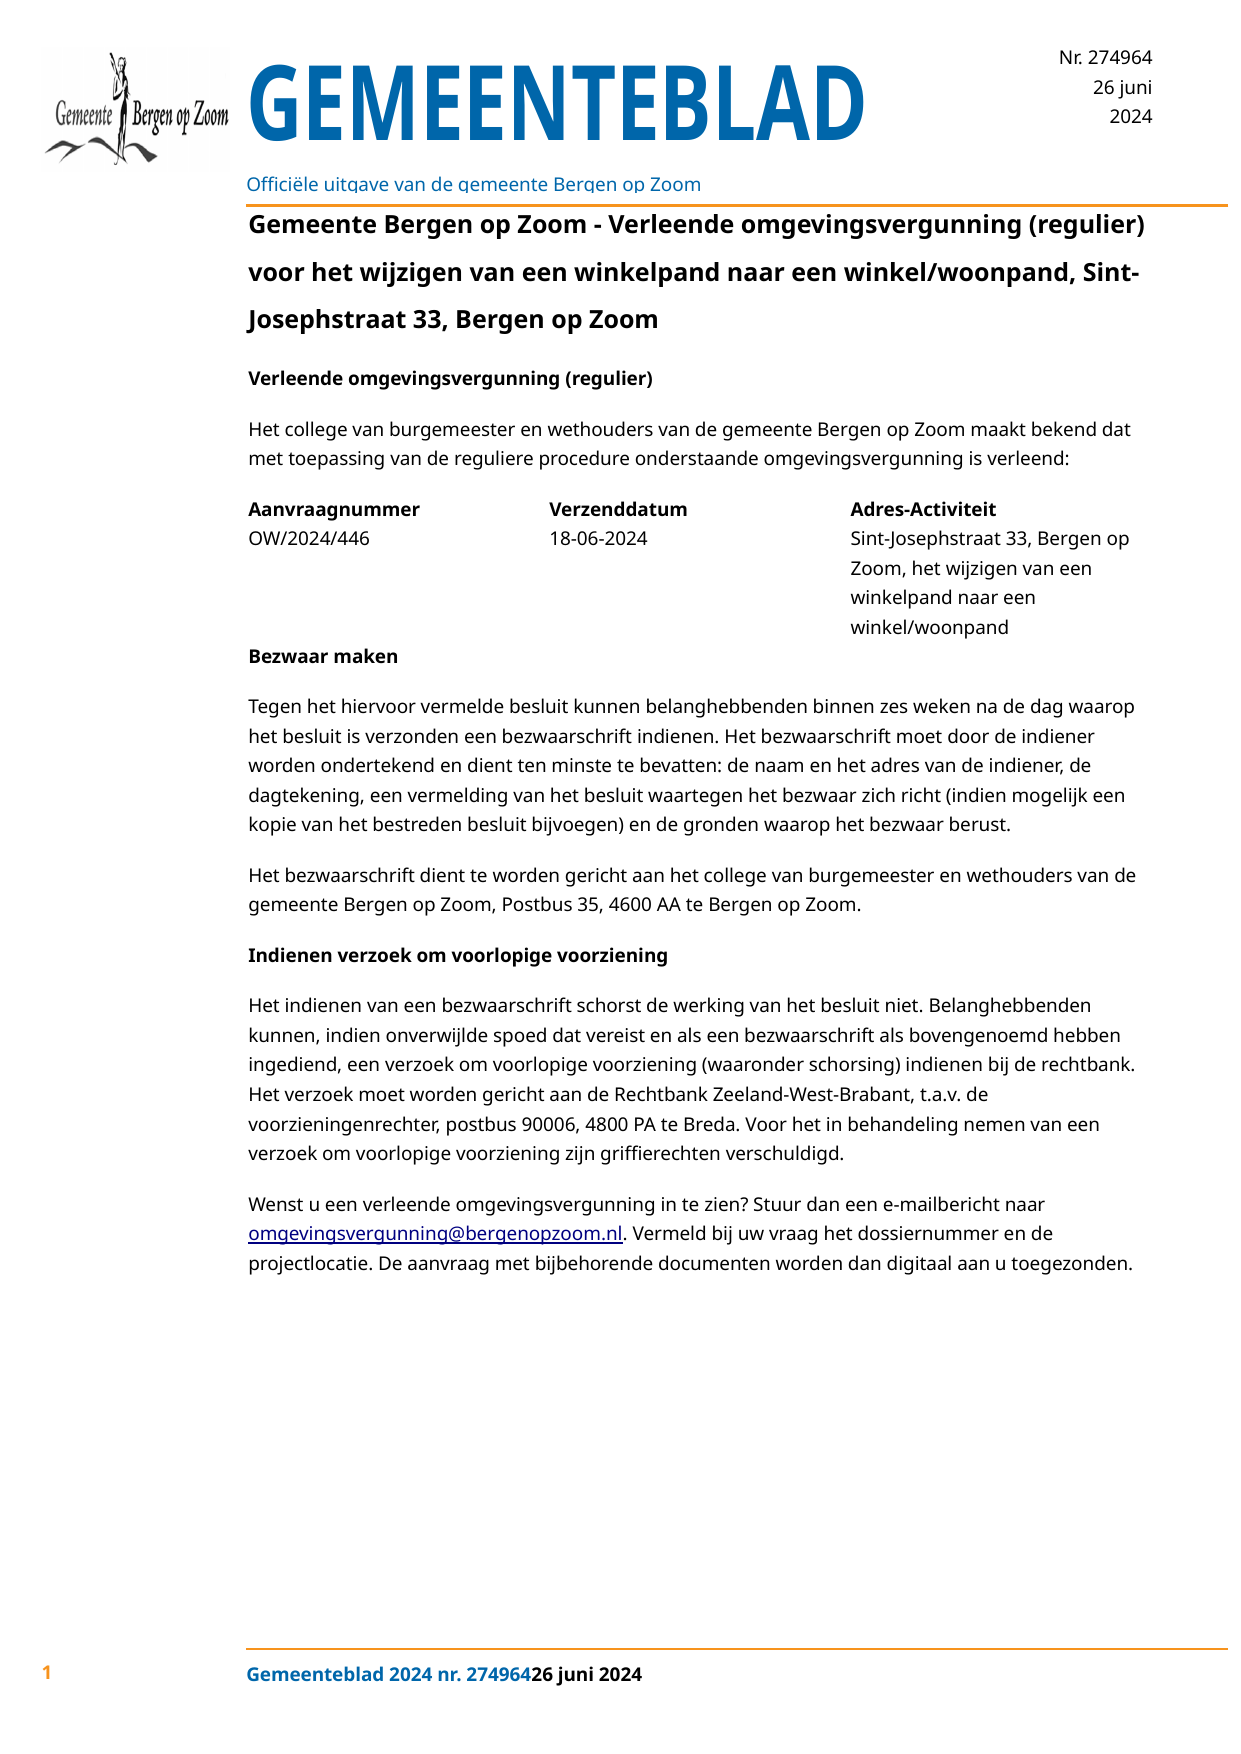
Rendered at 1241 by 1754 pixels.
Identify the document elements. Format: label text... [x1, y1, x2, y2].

text Tegen het hiervoor vermelde besluit kunnen belanghebbenden binnen zes weken na de dag waarop het besluit is verzonden een bezwaarschrift indienen. Het bezwaarschrift moet door de indiener worden ondertekend en dient ten minste te bevatten: de naam en het adres van de indiener, de dagtekening, een vermelding van het besluit waartegen het bezwaar zich richt (indien mogelijk een kopie van het bestreden besluit bijvoegen) en de gronden waarop het bezwaar berust. [248, 693, 1152, 837]
text Het bezwaarschrift dient te worden gericht aan het college van burgemeester en wethouders van de gemeente Bergen op Zoom, Postbus 35, 4600 AA te Bergen op Zoom. [248, 862, 1152, 917]
text Gemeente Bergen op Zoom - Verleende omgevingsvergunning (regulier) voor het wijzigen van een winkelpand naar een winkel/woonpand, Sint-Josephstraat 33, Bergen op Zoom [248, 207, 1152, 336]
text Verleende omgevingsvergunning (regulier) [248, 366, 1152, 391]
text Indienen verzoek om voorlopige voorziening [248, 942, 1152, 968]
picture [41, 47, 231, 172]
text Het indienen van een bezwaarschrift schorst de werking van het besluit niet. Belanghebbenden kunnen, indien onverwijlde spoed dat vereist en als een bezwaarschrift als bovengenoemd hebben ingediend, een verzoek om voorlopige voorziening (waaronder schorsing) indienen bij de rechtbank. Het verzoek moet worden gericht aan de Rechtbank Zeeland-West-Brabant, t.a.v. de voorzieningenrechter, postbus 90006, 4800 PA te Breda. Voor het in behandeling nemen van een verzoek om voorlopige voorziening zijn griffierechten verschuldigd. [248, 992, 1152, 1166]
table_header Adres-Activiteit [850, 496, 1152, 522]
table_header Verzenddatum [549, 496, 850, 522]
table_header Aanvraagnummer [248, 496, 549, 522]
table_header OW/2024/446 [248, 525, 549, 639]
text Wenst u een verleende omgevingsvergunning in te zien? Stuur dan een e-mailbericht naar omgevingsvergunning@bergenopzoom.nl. Vermeld bij uw vraag het dossiernummer en de projectlocatie. De aanvraag met bijbehorende documenten worden dan digitaal aan u toegezonden. [248, 1191, 1152, 1276]
table_header Sint-Josephstraat 33, Bergen op Zoom, het wijzigen van een winkelpand naar een winkel/woonpand [850, 525, 1152, 639]
text Bezwaar maken [248, 643, 1152, 668]
table_header 18-06-2024 [549, 525, 850, 639]
text Het college van burgemeester en wethouders van de gemeente Bergen op Zoom maakt bekend dat met toepassing van de reguliere procedure onderstaande omgevingsvergunning is verleend: [248, 416, 1152, 471]
